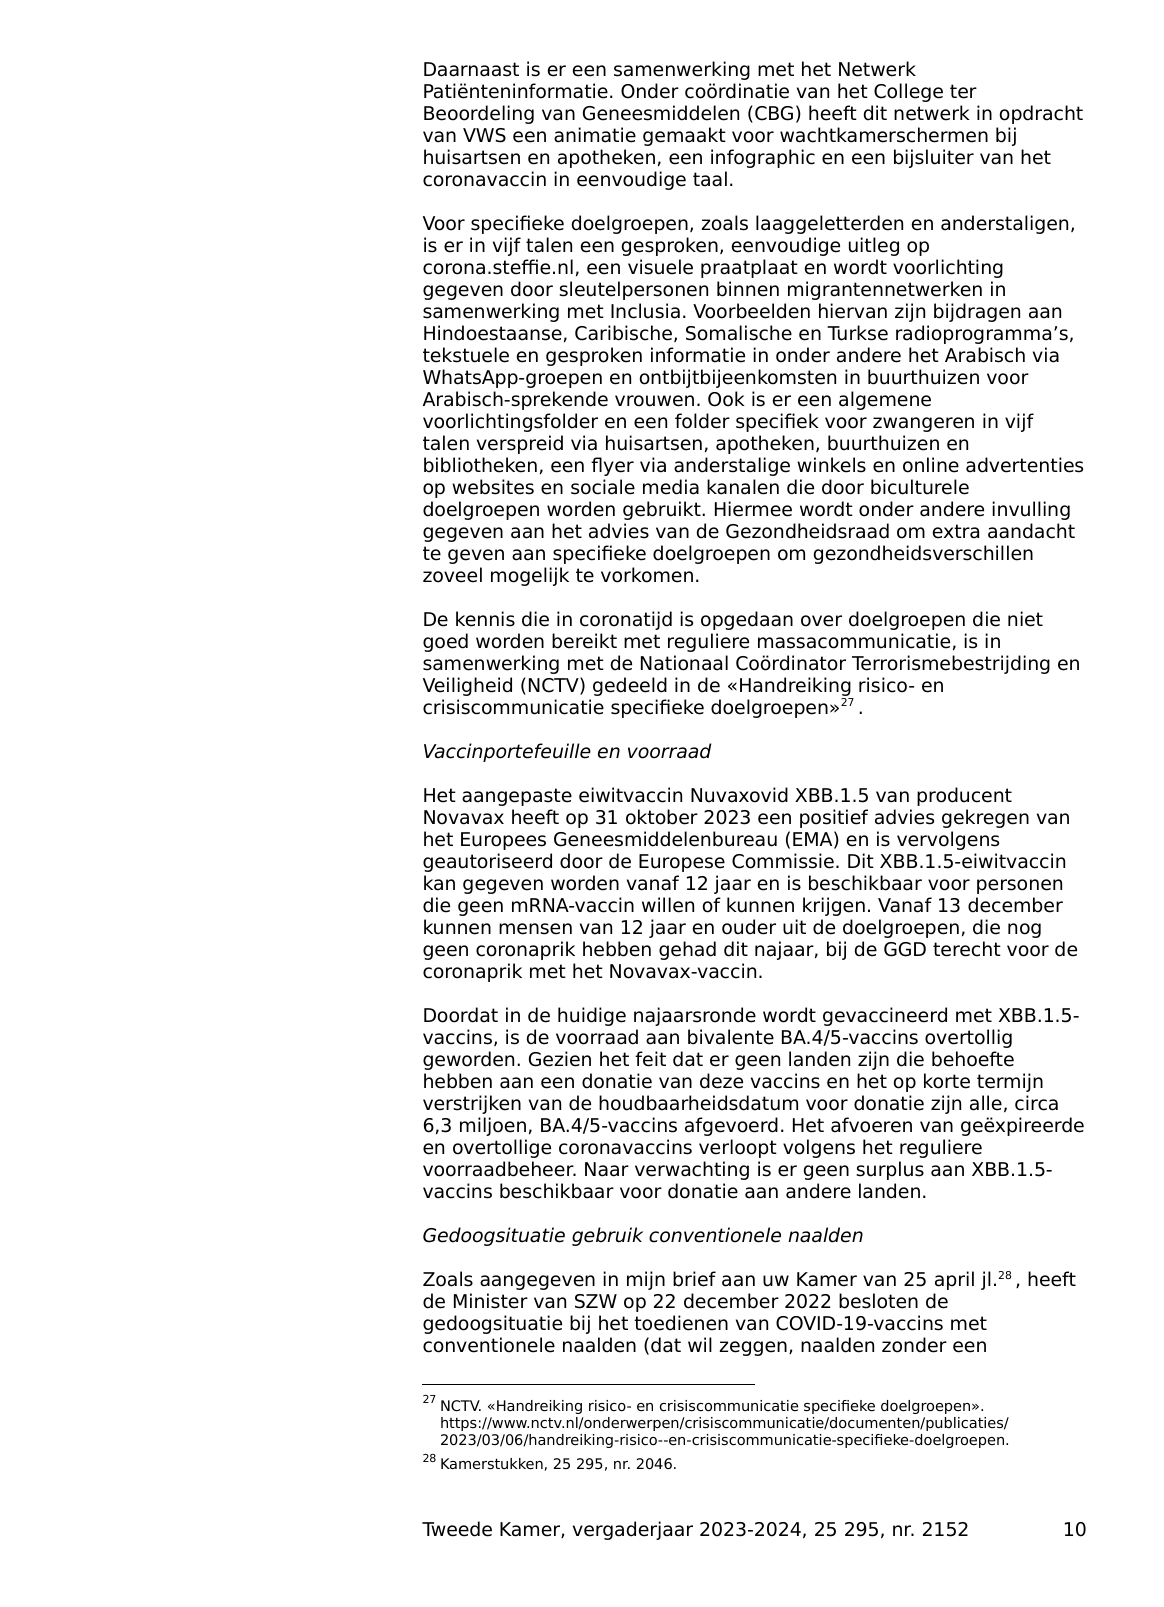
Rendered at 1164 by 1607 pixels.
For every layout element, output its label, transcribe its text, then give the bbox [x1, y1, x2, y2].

text Kamerstukken, 25 295, nr. 2046. [422, 1452, 1087, 1474]
subtitle Gedoogsituatie gebruik conventionele naalden [422, 1225, 1087, 1247]
text Daarnaast is er een samenwerking met het Netwerk Patiënteninformatie. Onder coördinatie van het College ter Beoordeling van Geneesmiddelen (CBG) heeft dit netwerk in opdracht van VWS een animatie gemaakt voor wachtkamerschermen bij huisartsen en apotheken, een infographic en een bijsluiter van het coronavaccin in eenvoudige taal. [422, 59, 1087, 191]
text NCTV. «Handreiking risico- en crisiscommunicatie specifieke doelgroepen». https://www.nctv.nl/onderwerpen/crisiscommunicatie/documenten/publicaties/2023/03/06/handreiking-risico--en-crisiscommunicatie-specifieke-doelgroepen. [422, 1393, 1087, 1449]
text Zoals aangegeven in mijn brief aan uw Kamer van 25 april jl., heeft de Minister van SZW op 22 december 2022 besloten de gedoogsituatie bij het toedienen van COVID-19-vaccins met conventionele naalden (dat wil zeggen, naalden zonder een [422, 1269, 1087, 1357]
subtitle Vaccinportefeuille en voorraad [422, 741, 1087, 763]
text De kennis die in coronatijd is opgedaan over doelgroepen die niet goed worden bereikt met reguliere massacommunicatie, is in samenwerking met de Nationaal Coördinator Terrorismebestrijding en Veiligheid (NCTV) gedeeld in de «Handreiking risico- en crisiscommunicatie specifieke doelgroepen». [422, 609, 1087, 719]
text Het aangepaste eiwitvaccin Nuvaxovid XBB.1.5 van producent Novavax heeft op 31 oktober 2023 een positief advies gekregen van het Europees Geneesmiddelenbureau (EMA) en is vervolgens geautoriseerd door de Europese Commissie. Dit XBB.1.5-eiwitvaccin kan gegeven worden vanaf 12 jaar en is beschikbaar voor personen die geen mRNA-vaccin willen of kunnen krijgen. Vanaf 13 december kunnen mensen van 12 jaar en ouder uit de doelgroepen, die nog geen coronaprik hebben gehad dit najaar, bij de GGD terecht voor de coronaprik met het Novavax-vaccin. [422, 785, 1087, 983]
text Voor specifieke doelgroepen, zoals laaggeletterden en anderstaligen, is er in vijf talen een gesproken, eenvoudige uitleg op corona.steffie.nl, een visuele praatplaat en wordt voorlichting gegeven door sleutelpersonen binnen migrantennetwerken in samenwerking met Inclusia. Voorbeelden hiervan zijn bijdragen aan Hindoestaanse, Caribische, Somalische en Turkse radioprogramma’s, tekstuele en gesproken informatie in onder andere het Arabisch via WhatsApp-groepen en ontbijtbijeenkomsten in buurthuizen voor Arabisch-sprekende vrouwen. Ook is er een algemene voorlichtingsfolder en een folder specifiek voor zwangeren in vijf talen verspreid via huisartsen, apotheken, buurthuizen en bibliotheken, een flyer via anderstalige winkels en online advertenties op websites en sociale media kanalen die door biculturele doelgroepen worden gebruikt. Hiermee wordt onder andere invulling gegeven aan het advies van de Gezondheidsraad om extra aandacht te geven aan specifieke doelgroepen om gezondheidsverschillen zoveel mogelijk te vorkomen. [422, 213, 1087, 587]
text Doordat in de huidige najaarsronde wordt gevaccineerd met XBB.1.5-vaccins, is de voorraad aan bivalente BA.4/5-vaccins overtollig geworden. Gezien het feit dat er geen landen zijn die behoefte hebben aan een donatie van deze vaccins en het op korte termijn verstrijken van de houdbaarheidsdatum voor donatie zijn alle, circa 6,3 miljoen, BA.4/5-vaccins afgevoerd. Het afvoeren van geëxpireerde en overtollige coronavaccins verloopt volgens het reguliere voorraadbeheer. Naar verwachting is er geen surplus aan XBB.1.5-vaccins beschikbaar voor donatie aan andere landen. [422, 1005, 1087, 1203]
